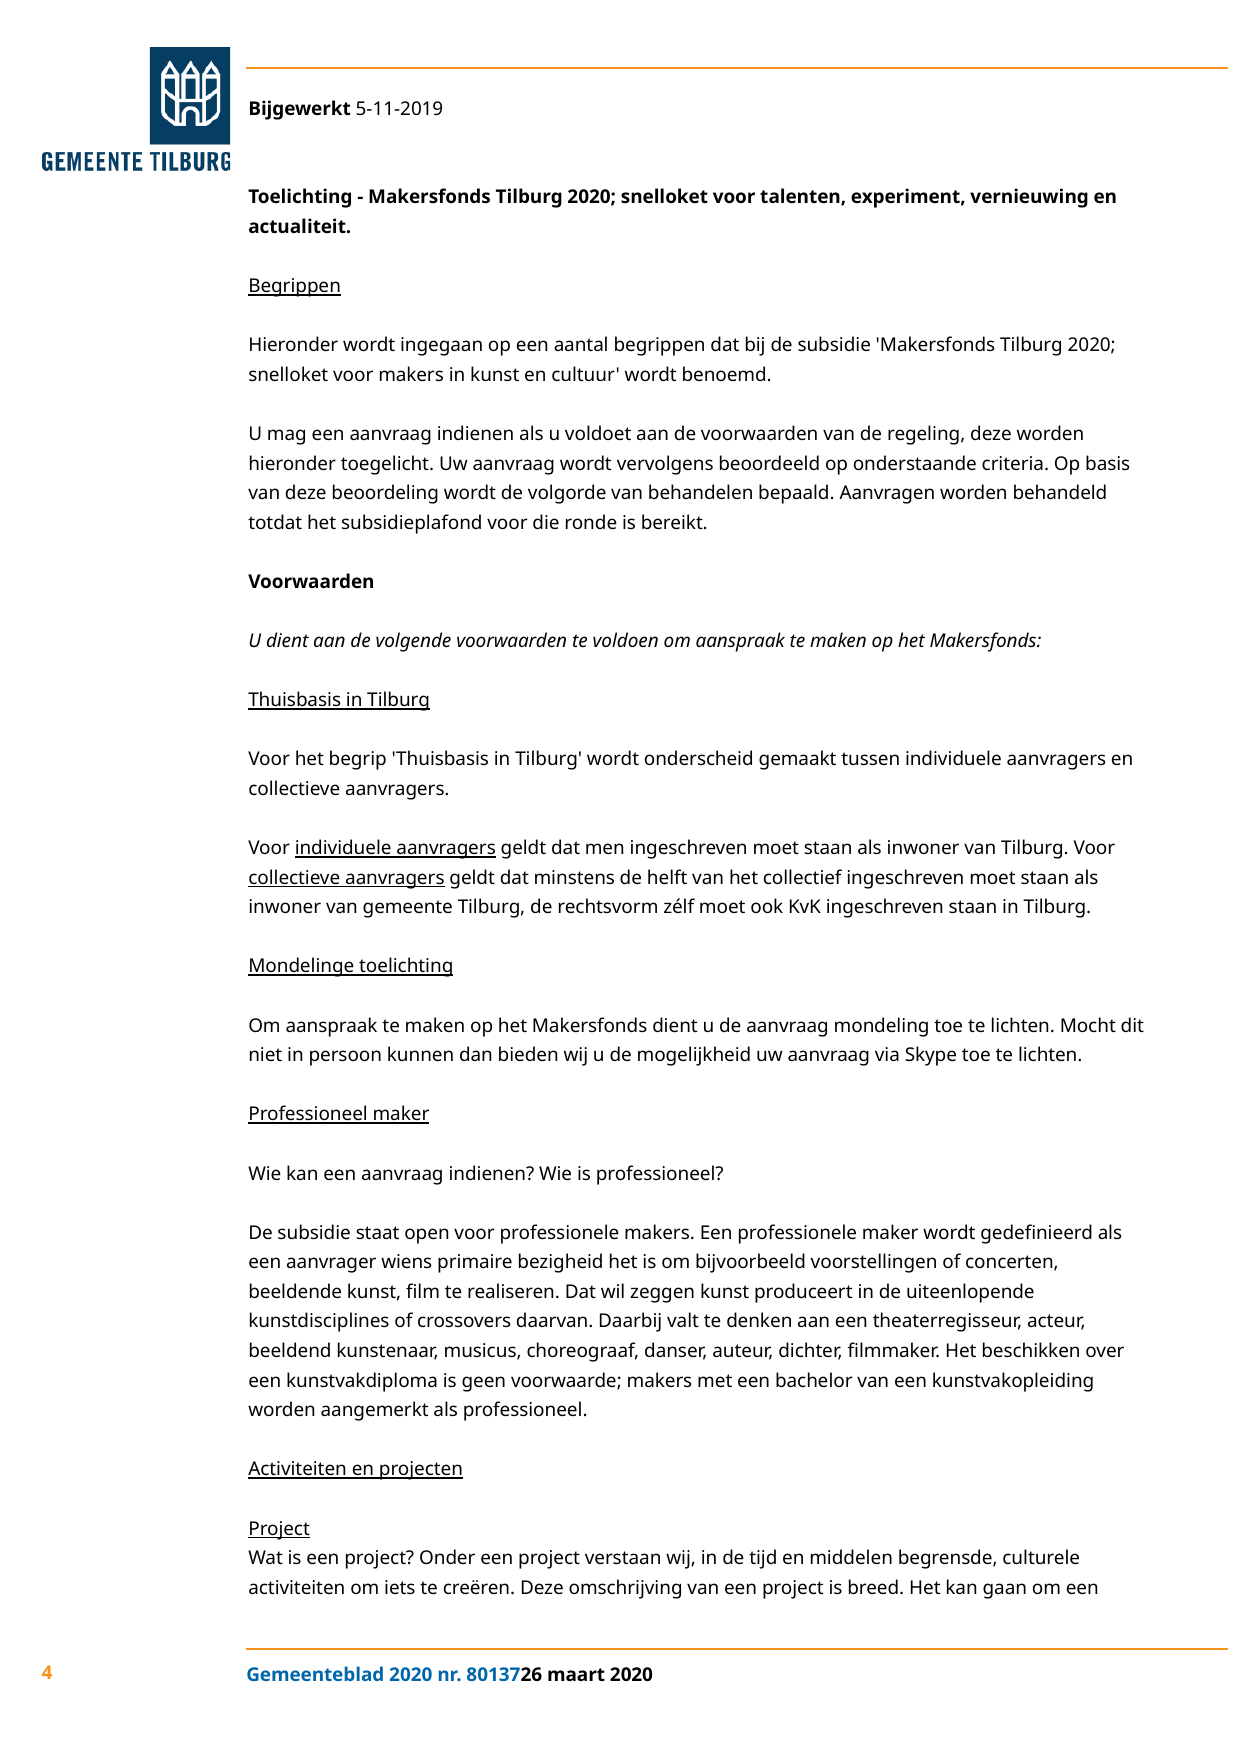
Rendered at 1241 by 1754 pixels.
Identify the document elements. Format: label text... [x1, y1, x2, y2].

text Thuisbasis in Tilburg [248, 686, 1152, 712]
text U mag een aanvraag indienen als u voldoet aan de voorwaarden van de regeling, deze worden hieronder toegelicht. Uw aanvraag wordt vervolgens beoordeeld op onderstaande criteria. Op basis van deze beoordeling wordt de volgorde van behandelen bepaald. Aanvragen worden behandeld totdat het subsidieplafond voor die ronde is bereikt. [248, 420, 1152, 535]
text Wie kan een aanvraag indienen? Wie is professioneel? [248, 1160, 1152, 1186]
text Voor individuele aanvragers geldt dat men ingeschreven moet staan als inwoner van Tilburg. Voor collectieve aanvragers geldt dat minstens de helft van het collectief ingeschreven moet staan als inwoner van gemeente Tilburg, de rechtsvorm zélf moet ook KvK ingeschreven staan in Tilburg. [248, 834, 1152, 919]
text Begrippen [248, 272, 1152, 298]
text Professioneel maker [248, 1101, 1152, 1126]
text U dient aan de volgende voorwaarden te voldoen om aanspraak te maken op het Makersfonds: [248, 627, 1152, 653]
text Activiteiten en projecten [248, 1456, 1152, 1481]
text Hieronder wordt ingegaan op een aantal begrippen dat bij de subsidie 'Makersfonds Tilburg 2020; snelloket voor makers in kunst en cultuur' wordt benoemd. [248, 331, 1152, 387]
text De subsidie staat open voor professionele makers. Een professionele maker wordt gedefinieerd als een aanvrager wiens primaire bezigheid het is om bijvoorbeeld voorstellingen of concerten, beeldende kunst, film te realiseren. Dat wil zeggen kunst produceert in de uiteenlopende kunstdisciplines of crossovers daarvan. Daarbij valt te denken aan een theaterregisseur, acteur, beeldend kunstenaar, musicus, choreograaf, danser, auteur, dichter, filmmaker. Het beschikken over een kunstvakdiploma is geen voorwaarde; makers met een bachelor van een kunstvakopleiding worden aangemerkt als professioneel. [248, 1219, 1152, 1422]
text Om aanspraak te maken op het Makersfonds dient u de aanvraag mondeling toe te lichten. Mocht dit niet in persoon kunnen dan bieden wij u de mogelijkheid uw aanvraag via Skype toe te lichten. [248, 1012, 1152, 1067]
text Wat is een project? Onder een project verstaan wij, in de tijd en middelen begrensde, culturele activiteiten om iets te creëren. Deze omschrijving van een project is breed. Het kan gaan om een [248, 1544, 1152, 1600]
picture [41, 47, 231, 172]
text Voor het begrip 'Thuisbasis in Tilburg' wordt onderscheid gemaakt tussen individuele aanvragers en collectieve aanvragers. [248, 746, 1152, 801]
text Mondelinge toelichting [248, 953, 1152, 978]
text Voorwaarden [248, 568, 1152, 594]
text Toelichting - Makersfonds Tilburg 2020; snelloket voor talenten, experiment, vernieuwing en actualiteit. [248, 183, 1152, 239]
text Project [248, 1515, 1152, 1541]
text Bijgewerkt 5-11-2019 [248, 95, 1152, 121]
